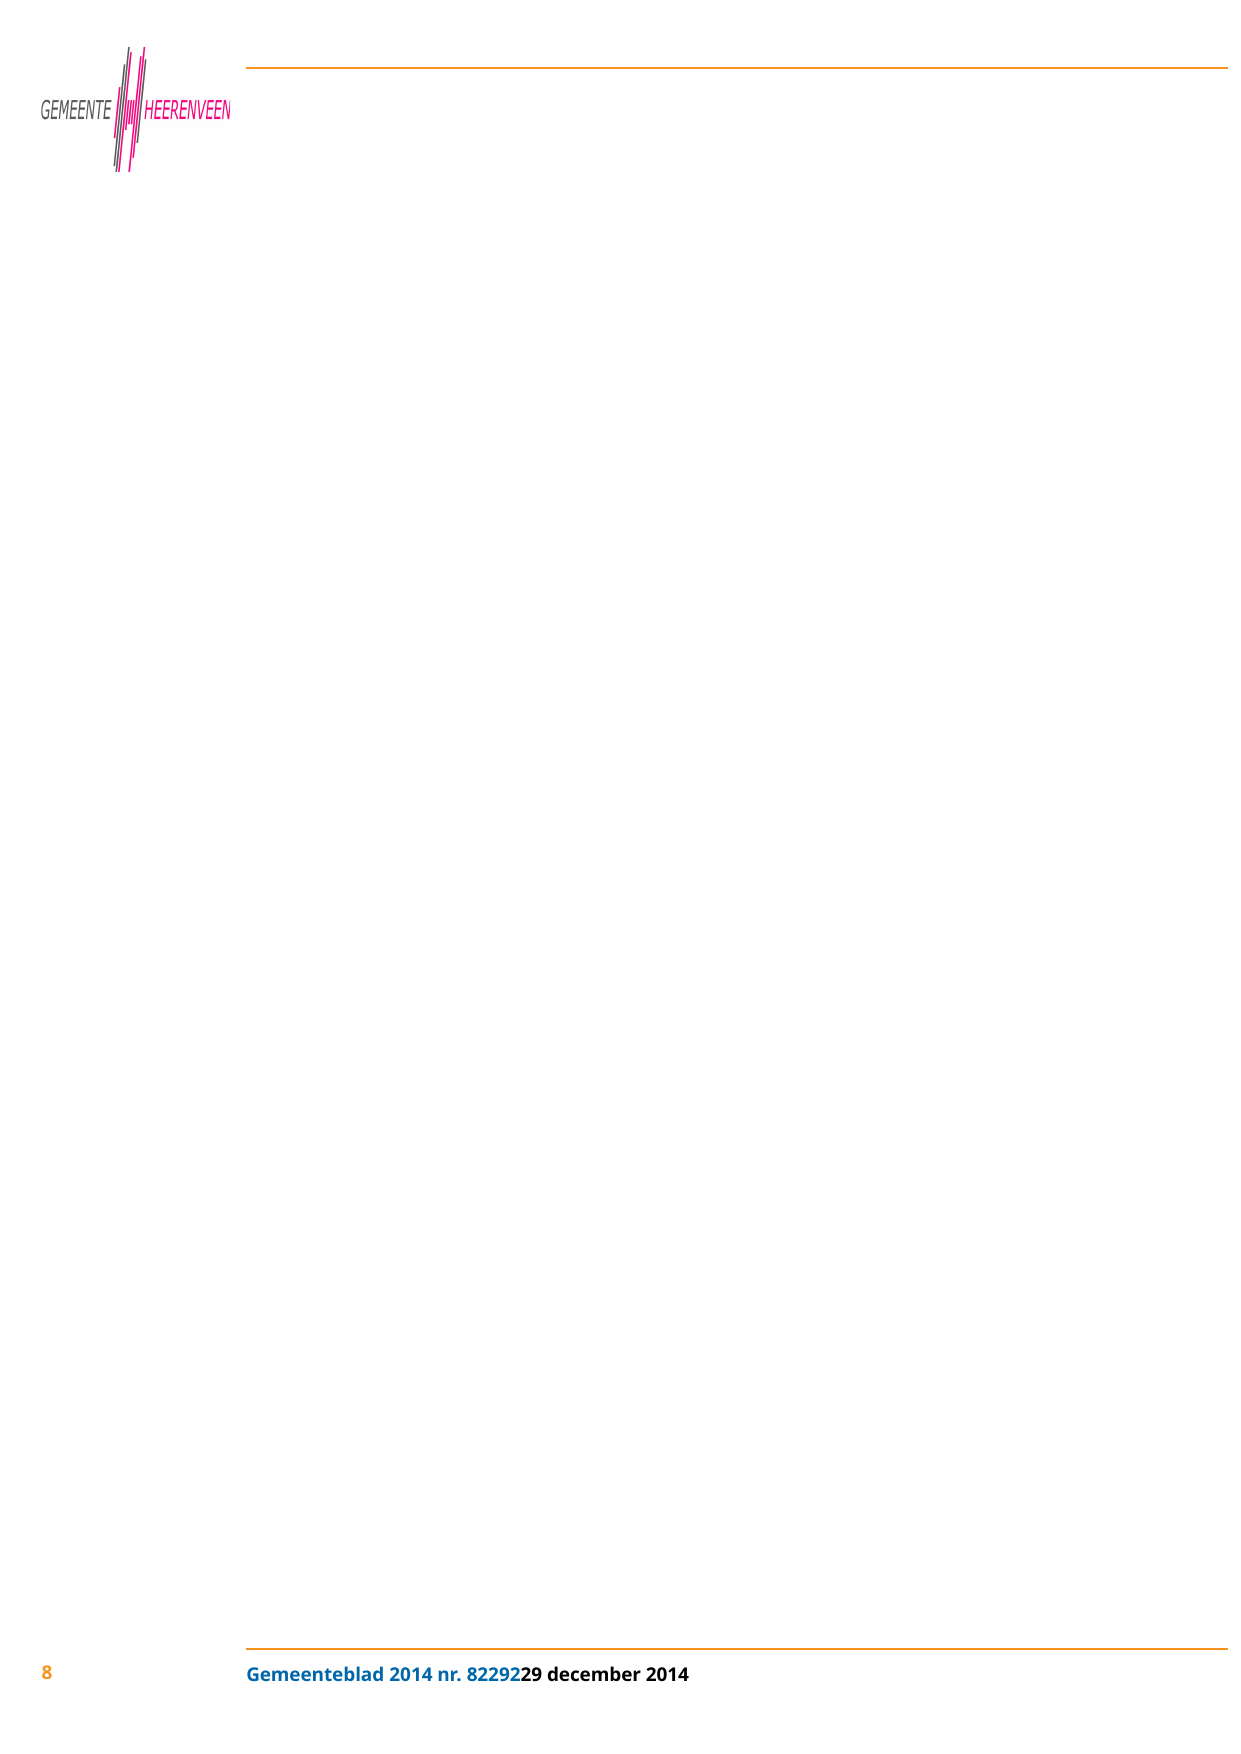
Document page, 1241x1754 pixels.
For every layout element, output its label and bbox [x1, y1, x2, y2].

picture [41, 47, 231, 172]
